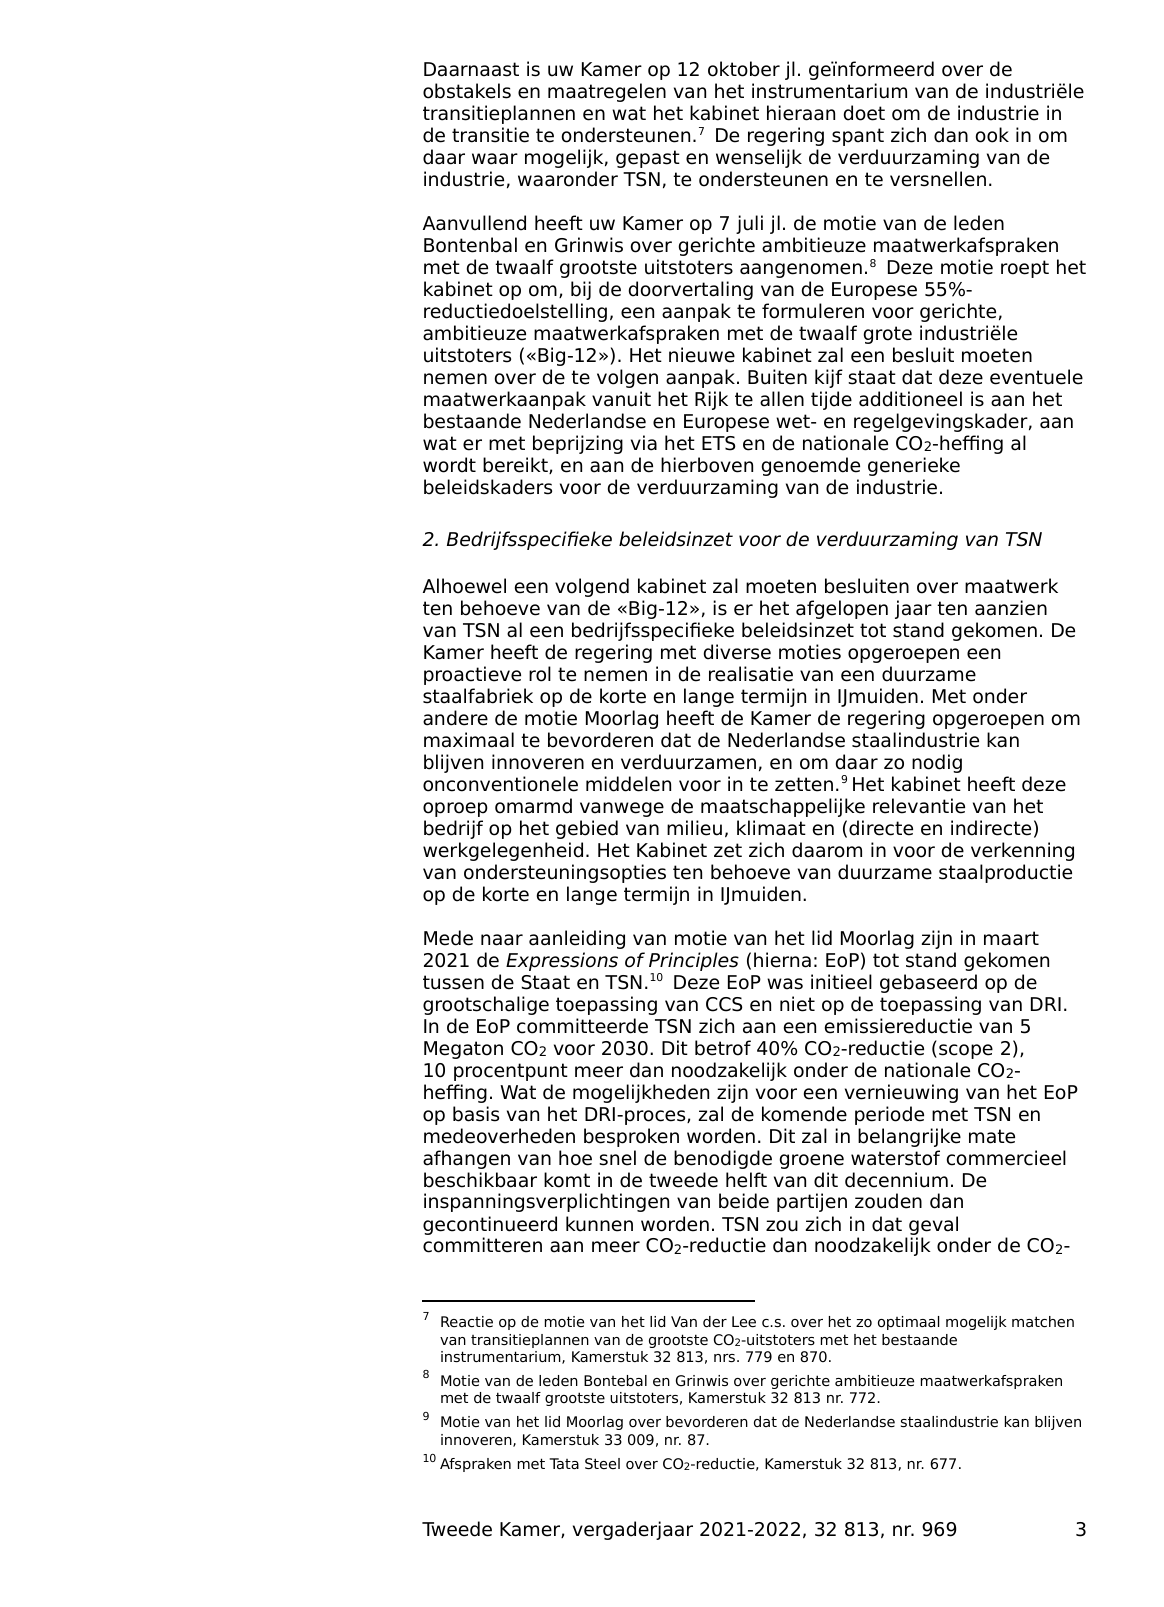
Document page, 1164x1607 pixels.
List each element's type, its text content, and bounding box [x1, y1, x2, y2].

text Alhoewel een volgend kabinet zal moeten besluiten over maatwerk ten behoeve van de «Big-12», is er het afgelopen jaar ten aanzien van TSN al een bedrijfsspecifieke beleidsinzet tot stand gekomen. De Kamer heeft de regering met diverse moties opgeroepen een proactieve rol te nemen in de realisatie van een duurzame staalfabriek op de korte en lange termijn in IJmuiden. Met onder andere de motie Moorlag heeft de Kamer de regering opgeroepen om maximaal te bevorderen dat de Nederlandse staalindustrie kan blijven innoveren en verduurzamen, en om daar zo nodig onconventionele middelen voor in te zetten.Het kabinet heeft deze oproep omarmd vanwege de maatschappelijke relevantie van het bedrijf op het gebied van milieu, klimaat en (directe en indirecte) werkgelegenheid. Het Kabinet zet zich daarom in voor de verkenning van ondersteuningsopties ten behoeve van duurzame staalproductie op de korte en lange termijn in IJmuiden. [422, 576, 1087, 906]
text Aanvullend heeft uw Kamer op 7 juli jl. de motie van de leden Bontenbal en Grinwis over gerichte ambitieuze maatwerkafspraken met de twaalf grootste uitstoters aangenomen. Deze motie roept het kabinet op om, bij de doorvertaling van de Europese 55%-reductiedoelstelling, een aanpak te formuleren voor gerichte, ambitieuze maatwerkafspraken met de twaalf grote industriële uitstoters («Big-12»). Het nieuwe kabinet zal een besluit moeten nemen over de te volgen aanpak. Buiten kijf staat dat deze eventuele maatwerkaanpak vanuit het Rijk te allen tijde additioneel is aan het bestaande Nederlandse en Europese wet- en regelgevingskader, aan wat er met beprijzing via het ETS en de nationale CO2-heffing al wordt bereikt, en aan de hierboven genoemde generieke beleidskaders voor de verduurzaming van de industrie. [422, 213, 1087, 499]
text Motie van de leden Bontebal en Grinwis over gerichte ambitieuze maatwerkafspraken met de twaalf grootste uitstoters, Kamerstuk 32 813 nr. 772. [422, 1368, 1087, 1407]
text Mede naar aanleiding van motie van het lid Moorlag zijn in maart 2021 de Expressions of Principles (hierna: EoP) tot stand gekomen tussen de Staat en TSN. Deze EoP was initieel gebaseerd op de grootschalige toepassing van CCS en niet op de toepassing van DRI. In de EoP committeerde TSN zich aan een emissiereductie van 5 Megaton CO2 voor 2030. Dit betrof 40% CO2-reductie (scope 2), 10 procentpunt meer dan noodzakelijk onder de nationale CO2-heffing. Wat de mogelijkheden zijn voor een vernieuwing van het EoP op basis van het DRI-proces, zal de komende periode met TSN en medeoverheden besproken worden. Dit zal in belangrijke mate afhangen van hoe snel de benodigde groene waterstof commercieel beschikbaar komt in de tweede helft van dit decennium. De inspanningsverplichtingen van beide partijen zouden dan gecontinueerd kunnen worden. TSN zou zich in dat geval committeren aan meer CO2-reductie dan noodzakelijk onder de CO2- [422, 928, 1087, 1257]
text Afspraken met Tata Steel over CO2-reductie, Kamerstuk 32 813, nr. 677. [422, 1452, 1087, 1474]
subtitle 2. Bedrijfsspecifieke beleidsinzet voor de verduurzaming van TSN [422, 529, 1087, 551]
text Reactie op de motie van het lid Van der Lee c.s. over het zo optimaal mogelijk matchen van transitieplannen van de grootste CO2-uitstoters met het bestaande instrumentarium, Kamerstuk 32 813, nrs. 779 en 870. [422, 1310, 1087, 1366]
text Daarnaast is uw Kamer op 12 oktober jl. geïnformeerd over de obstakels en maatregelen van het instrumentarium van de industriële transitieplannen en wat het kabinet hieraan doet om de industrie in de transitie te ondersteunen. De regering spant zich dan ook in om daar waar mogelijk, gepast en wenselijk de verduurzaming van de industrie, waaronder TSN, te ondersteunen en te versnellen. [422, 59, 1087, 191]
text Motie van het lid Moorlag over bevorderen dat de Nederlandse staalindustrie kan blijven innoveren, Kamerstuk 33 009, nr. 87. [422, 1410, 1087, 1449]
